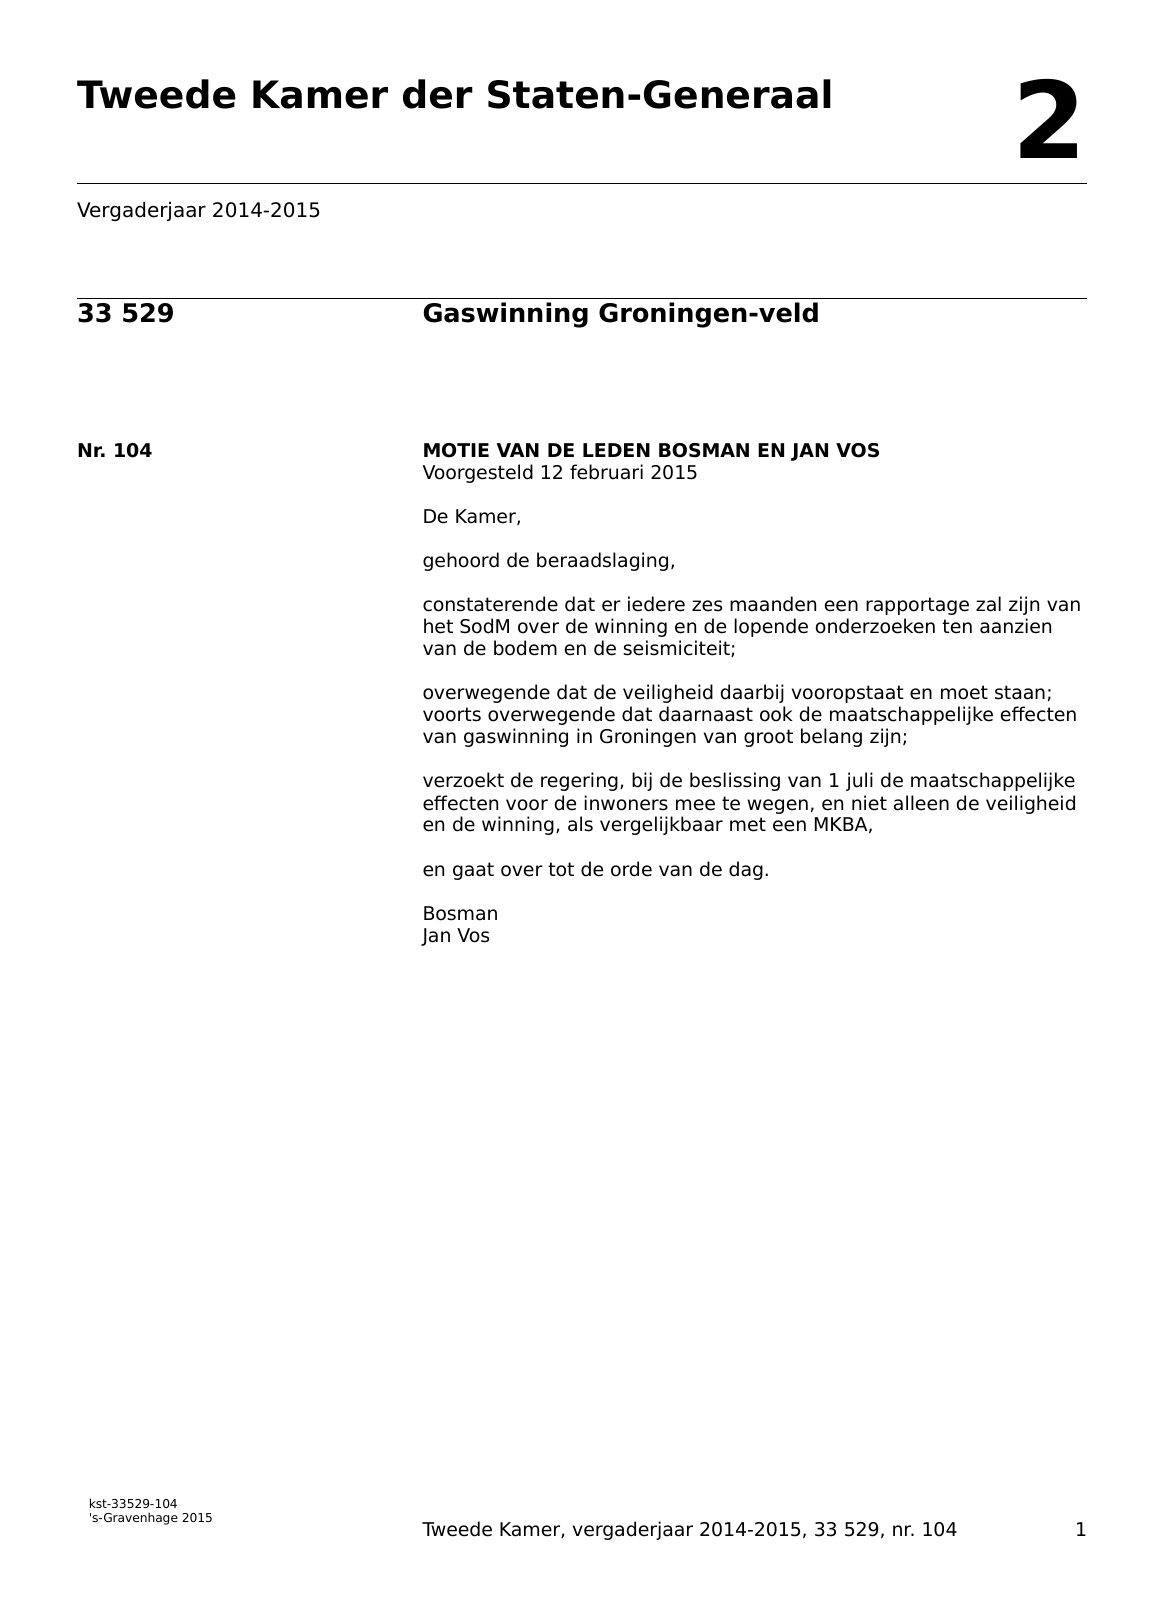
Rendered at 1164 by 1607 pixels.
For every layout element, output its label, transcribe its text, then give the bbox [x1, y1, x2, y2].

table_header Tweede Kamer der Staten-Generaal [77, 59, 886, 183]
text constaterende dat er iedere zes maanden een rapportage zal zijn van het SodM over de winning en de lopende onderzoeken ten aanzien van de bodem en de seismiciteit; [422, 594, 1087, 660]
subtitle Nr. 104 MOTIE VAN DE LEDEN BOSMAN EN JAN VOS [77, 440, 1087, 462]
text Jan Vos [422, 925, 1087, 947]
text voorts overwegende dat daarnaast ook de maatschappelijke effecten van gaswinning in Groningen van groot belang zijn; [422, 704, 1087, 748]
text Bosman [422, 903, 1087, 925]
text De Kamer, [422, 506, 1087, 528]
text verzoekt de regering, bij de beslissing van 1 juli de maatschappelijke effecten voor de inwoners mee te wegen, en niet alleen de veiligheid en de winning, als vergelijkbaar met een MKBA, [422, 770, 1087, 836]
text gehoord de beraadslaging, [422, 550, 1087, 572]
text kst-33529-104 [88, 1497, 323, 1511]
text overwegende dat de veiligheid daarbij vooropstaat en moet staan; [422, 682, 1087, 704]
table_cell Vergaderjaar 2014-2015 [77, 184, 1087, 298]
text Voorgesteld 12 februari 2015 [422, 462, 1087, 484]
text en gaat over tot de orde van de dag. [422, 858, 1087, 881]
table_header 2 [886, 59, 1087, 183]
text 's-Gravenhage 2015 [88, 1511, 323, 1525]
subtitle 33 529 Gaswinning Groningen-veld [77, 299, 1087, 329]
